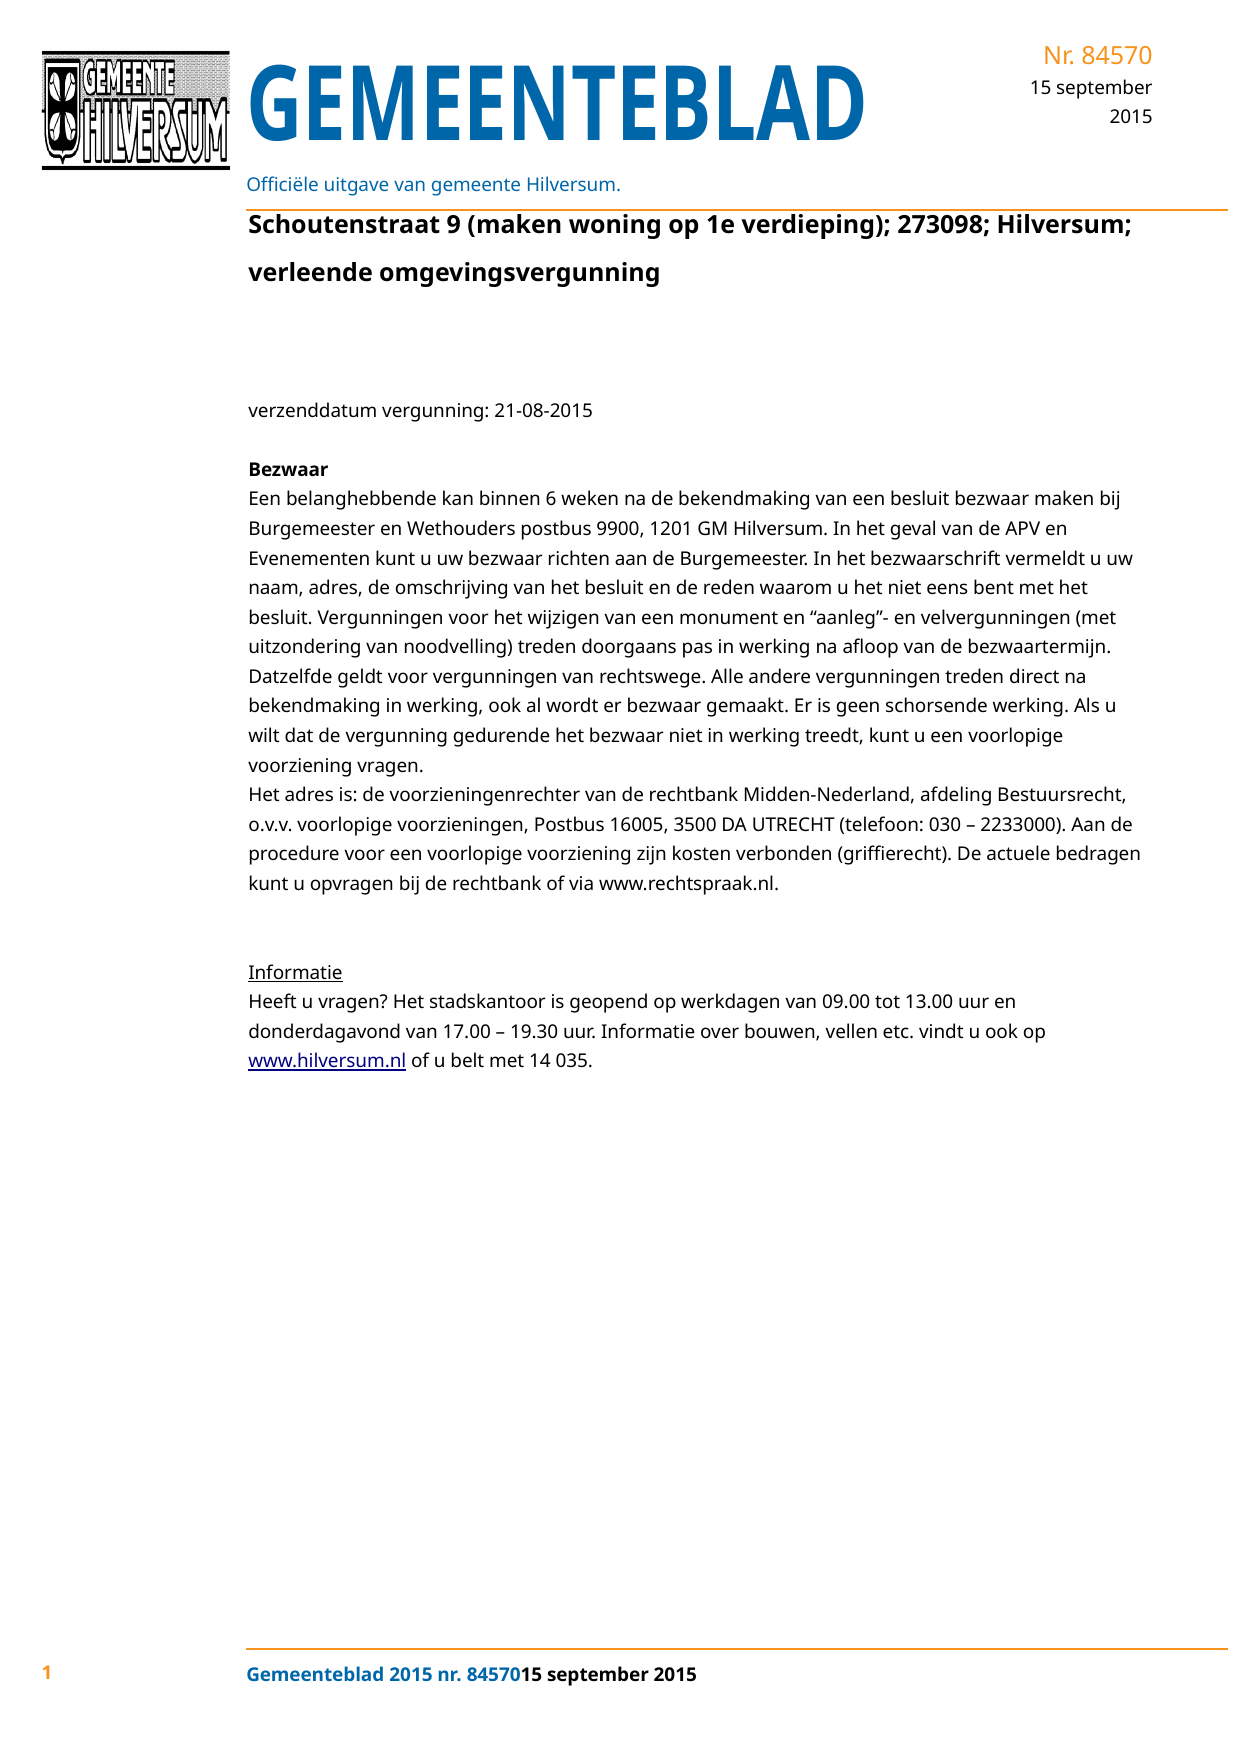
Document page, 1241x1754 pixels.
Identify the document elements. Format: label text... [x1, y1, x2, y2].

text Het adres is: de voorzieningenrechter van de rechtbank Midden-Nederland, afdeling Bestuursrecht, o.v.v. voorlopige voorzieningen, Postbus 16005, 3500 DA UTRECHT (telefoon: 030 – 2233000). Aan de procedure voor een voorlopige voorziening zijn kosten verbonden (griffierecht). De actuele bedragen kunt u opvragen bij de rechtbank of via www.rechtspraak.nl. [248, 781, 1152, 896]
text Bezwaar [248, 456, 1152, 482]
text Heeft u vragen? Het stadskantoor is geopend op werkdagen van 09.00 tot 13.00 uur en donderdagavond van 17.00 – 19.30 uur. Informatie over bouwen, vellen etc. vindt u ook op www.hilversum.nl of u belt met 14 035. [248, 988, 1152, 1073]
text Schoutenstraat 9 (maken woning op 1e verdieping); 273098; Hilversum; verleende omgevingsvergunning [248, 211, 1152, 288]
picture [41, 47, 231, 172]
text Een belanghebbende kan binnen 6 weken na de bekendmaking van een besluit bezwaar maken bij Burgemeester en Wethouders postbus 9900, 1201 GM Hilversum. In het geval van de APV en Evenementen kunt u uw bezwaar richten aan de Burgemeester. In het bezwaarschrift vermeldt u uw naam, adres, de omschrijving van het besluit en de reden waarom u het niet eens bent met het besluit. Vergunningen voor het wijzigen van een monument en “aanleg”- en velvergunningen (met uitzondering van noodvelling) treden doorgaans pas in werking na afloop van de bezwaartermijn. Datzelfde geldt voor vergunningen van rechtswege. Alle andere vergunningen treden direct na bekendmaking in werking, ook al wordt er bezwaar gemaakt. Er is geen schorsende werking. Als u wilt dat de vergunning gedurende het bezwaar niet in werking treedt, kunt u een voorlopige voorziening vragen. [248, 486, 1152, 777]
text Informatie [248, 959, 1152, 984]
text verzenddatum vergunning: 21-08-2015 [248, 397, 1152, 422]
